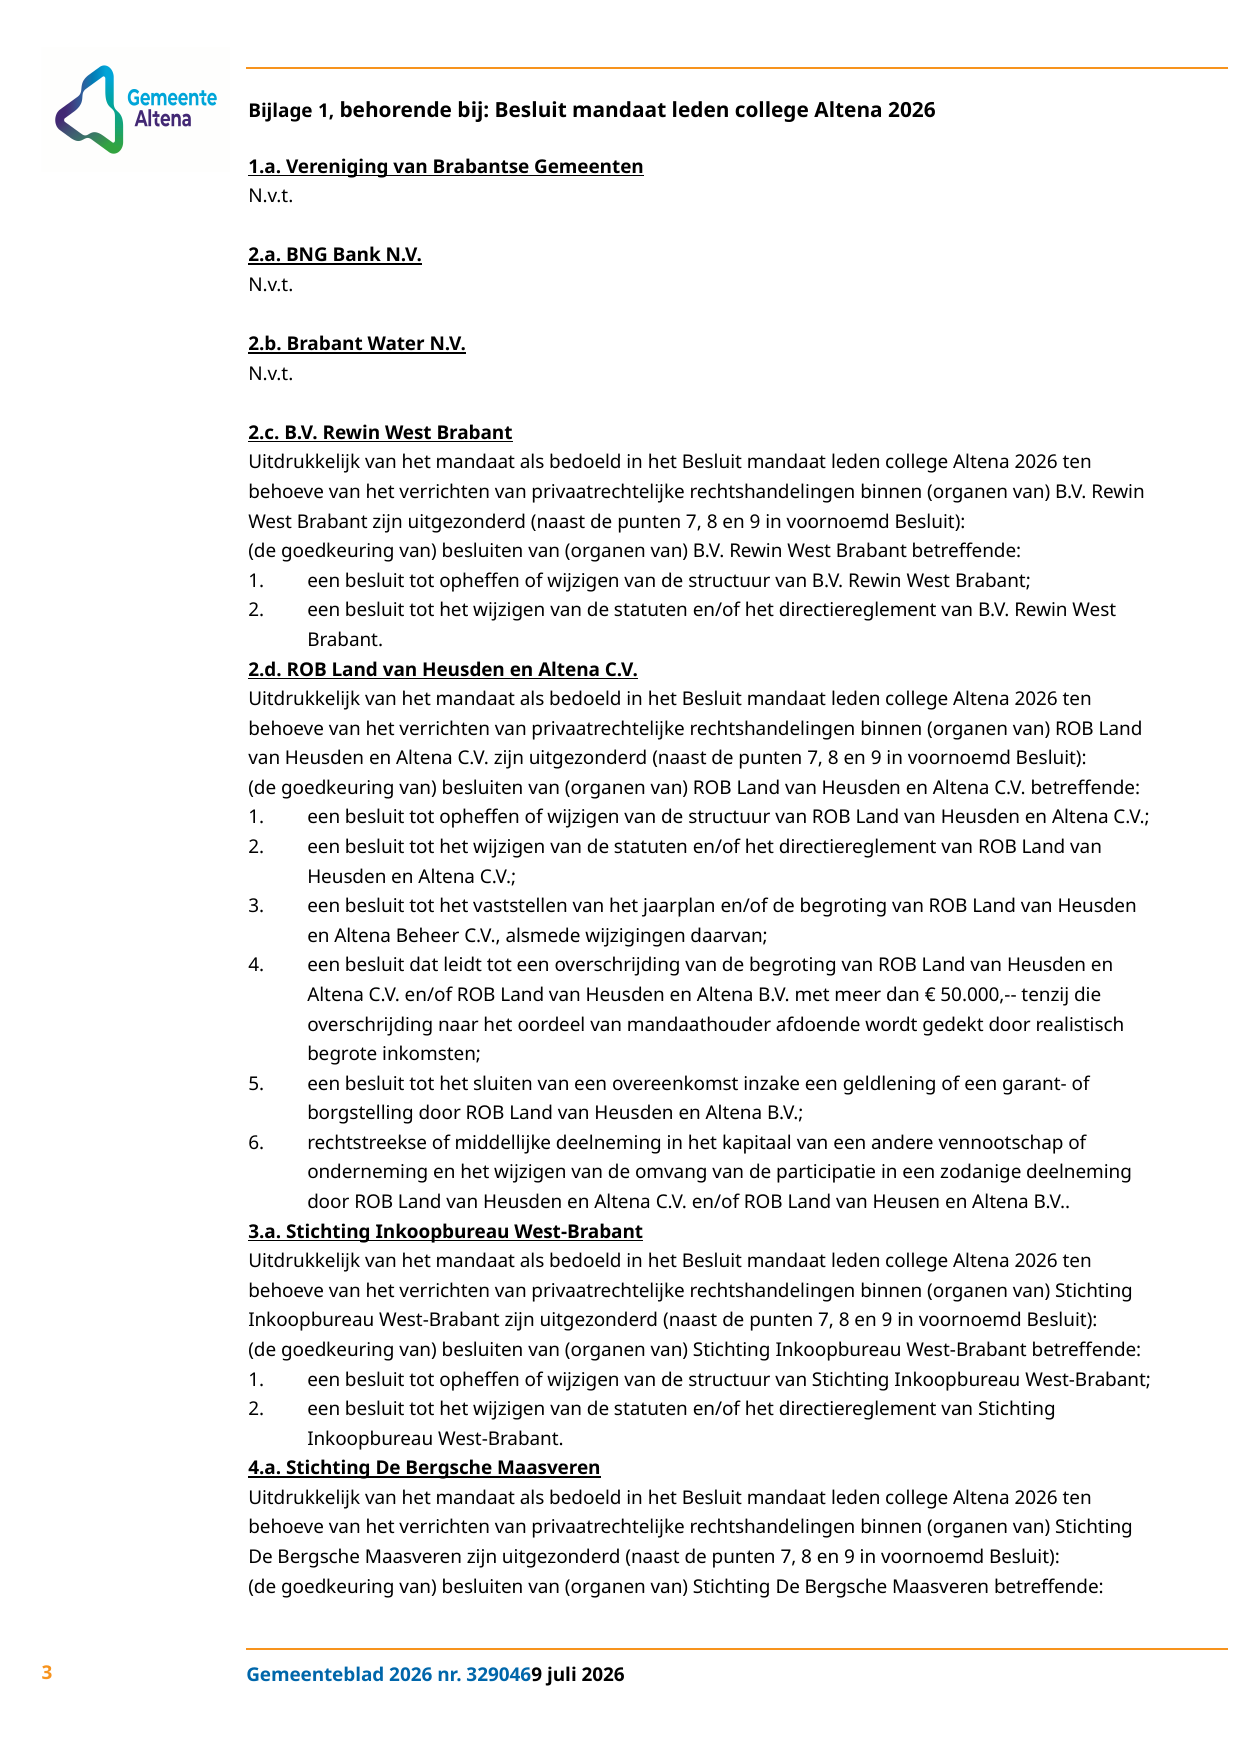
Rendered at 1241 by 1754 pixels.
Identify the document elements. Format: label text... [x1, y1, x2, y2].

text 3.a. Stichting Inkoopbureau West-Brabant [248, 1218, 1152, 1244]
text 2.d. ROB Land van Heusden en Altena C.V. [248, 656, 1152, 682]
text (de goedkeuring van) besluiten van (organen van) B.V. Rewin West Brabant betreffende: [248, 537, 1152, 563]
list rechtstreekse of middellijke deelneming in het kapitaal van een andere vennootschap of onderneming en het wijzigen van de omvang van de participatie in een zodanige deelneming door ROB Land van Heusden en Altena C.V. en/of ROB Land van Heusen en Altena B.V.. [248, 1129, 1152, 1214]
text N.v.t. [248, 360, 1152, 386]
text (de goedkeuring van) besluiten van (organen van) Stichting Inkoopbureau West-Brabant betreffende: [248, 1336, 1152, 1362]
list een besluit tot het wijzigen van de statuten en/of het directiereglement van Stichting Inkoopbureau West-Brabant. [248, 1395, 1152, 1451]
text (de goedkeuring van) besluiten van (organen van) ROB Land van Heusden en Altena C.V. betreffende: [248, 774, 1152, 800]
list een besluit tot het wijzigen van de statuten en/of het directiereglement van B.V. Rewin West Brabant. [248, 597, 1152, 652]
list een besluit dat leidt tot een overschrijding van de begroting van ROB Land van Heusden en Altena C.V. en/of ROB Land van Heusden en Altena B.V. met meer dan € 50.000,-- tenzij die overschrijding naar het oordeel van mandaathouder afdoende wordt gedekt door realistisch begrote inkomsten; [248, 952, 1152, 1066]
list een besluit tot opheffen of wijzigen van de structuur van ROB Land van Heusden en Altena C.V.; [248, 804, 1152, 829]
text 1.a. Vereniging van Brabantse Gemeenten [248, 153, 1152, 179]
text Uitdrukkelijk van het mandaat als bedoeld in het Besluit mandaat leden college Altena 2026 ten behoeve van het verrichten van privaatrechtelijke rechtshandelingen binnen (organen van) B.V. Rewin West Brabant zijn uitgezonderd (naast de punten 7, 8 en 9 in voornoemd Besluit): [248, 449, 1152, 534]
text Uitdrukkelijk van het mandaat als bedoeld in het Besluit mandaat leden college Altena 2026 ten behoeve van het verrichten van privaatrechtelijke rechtshandelingen binnen (organen van) Stichting De Bergsche Maasveren zijn uitgezonderd (naast de punten 7, 8 en 9 in voornoemd Besluit): [248, 1484, 1152, 1569]
list een besluit tot het vaststellen van het jaarplan en/of de begroting van ROB Land van Heusden en Altena Beheer C.V., alsmede wijzigingen daarvan; [248, 892, 1152, 948]
text 2.a. BNG Bank N.V. [248, 242, 1152, 267]
text 2.c. B.V. Rewin West Brabant [248, 419, 1152, 445]
list een besluit tot het sluiten van een overeenkomst inzake een geldlening of een garant- of borgstelling door ROB Land van Heusden en Altena B.V.; [248, 1070, 1152, 1125]
text Uitdrukkelijk van het mandaat als bedoeld in het Besluit mandaat leden college Altena 2026 ten behoeve van het verrichten van privaatrechtelijke rechtshandelingen binnen (organen van) ROB Land van Heusden en Altena C.V. zijn uitgezonderd (naast de punten 7, 8 en 9 in voornoemd Besluit): [248, 685, 1152, 770]
text Uitdrukkelijk van het mandaat als bedoeld in het Besluit mandaat leden college Altena 2026 ten behoeve van het verrichten van privaatrechtelijke rechtshandelingen binnen (organen van) Stichting Inkoopbureau West-Brabant zijn uitgezonderd (naast de punten 7, 8 en 9 in voornoemd Besluit): [248, 1247, 1152, 1332]
text (de goedkeuring van) besluiten van (organen van) Stichting De Bergsche Maasveren betreffende: [248, 1573, 1152, 1599]
picture [41, 47, 231, 172]
list een besluit tot opheffen of wijzigen van de structuur van B.V. Rewin West Brabant; [248, 567, 1152, 593]
text N.v.t. [248, 271, 1152, 297]
text Bijlage 1, behorende bij: Besluit mandaat leden college Altena 2026 [248, 95, 1152, 123]
text 2.b. Brabant Water N.V. [248, 330, 1152, 356]
list een besluit tot opheffen of wijzigen van de structuur van Stichting Inkoopbureau West-Brabant; [248, 1366, 1152, 1392]
text N.v.t. [248, 182, 1152, 208]
list een besluit tot het wijzigen van de statuten en/of het directiereglement van ROB Land van Heusden en Altena C.V.; [248, 833, 1152, 889]
text 4.a. Stichting De Bergsche Maasveren [248, 1454, 1152, 1480]
